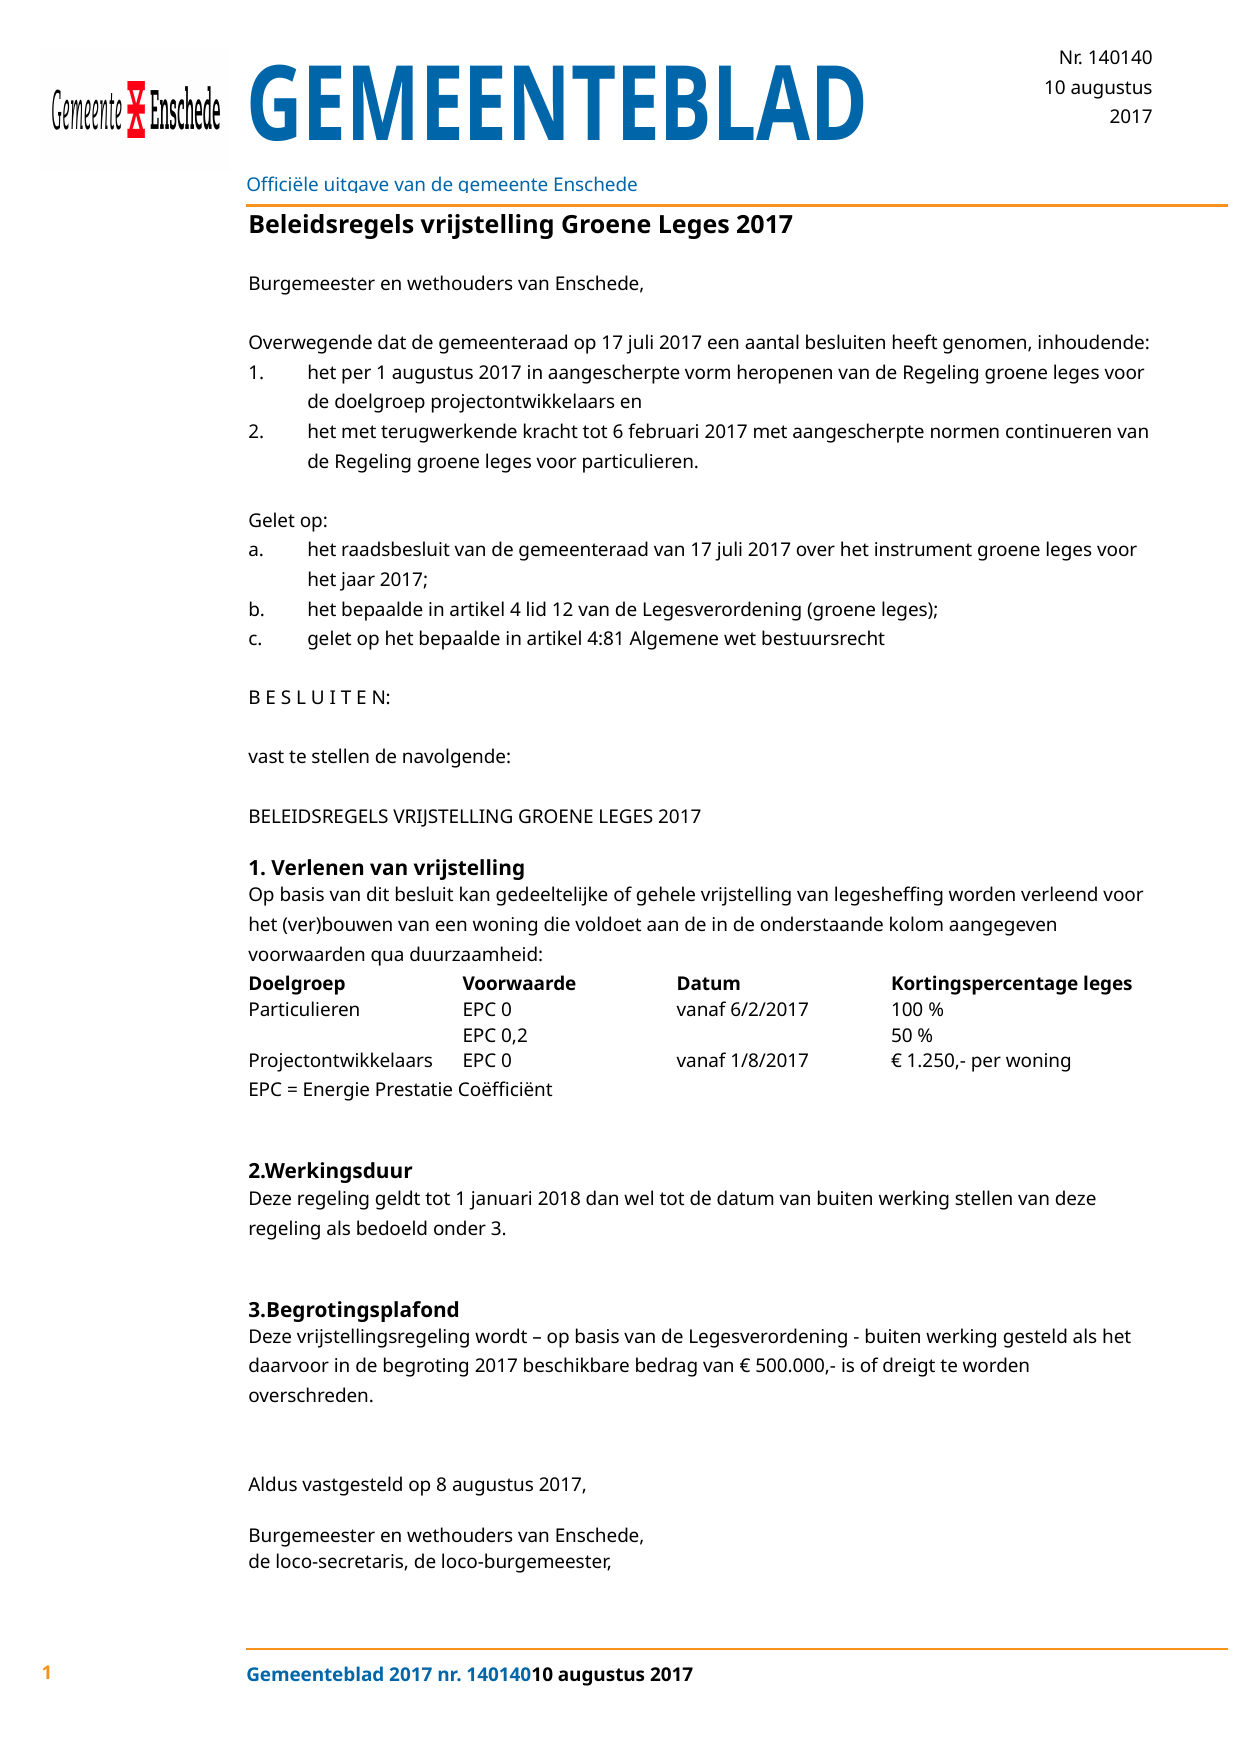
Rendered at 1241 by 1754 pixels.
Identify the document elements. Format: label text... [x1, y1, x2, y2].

table_header Kortingspercentage leges [891, 971, 1152, 996]
list het bepaalde in artikel 4 lid 12 van de Legesverordening (groene leges); [248, 596, 1152, 621]
text Op basis van dit besluit kan gedeeltelijke of gehele vrijstelling van legesheffing worden verleend voor het (ver)bouwen van een woning die voldoet aan de in de onderstaande kolom aangegeven voorwaarden qua duurzaamheid: [248, 882, 1152, 967]
table_cell EPC 0 [462, 996, 676, 1022]
table_header Voorwaarde [462, 971, 676, 996]
text Overwegende dat de gemeenteraad op 17 juli 2017 een aantal besluiten heeft genomen, inhoudende: [248, 329, 1152, 355]
text vast te stellen de navolgende: [248, 744, 1152, 769]
text 2.Werkingsduur [248, 1157, 1152, 1185]
table_cell € 1.250,- per woning [891, 1048, 1152, 1073]
text Burgemeester en wethouders van Enschede, [248, 1522, 1152, 1548]
text Beleidsregels vrijstelling Groene Leges 2017 [248, 207, 1152, 241]
table_cell Projectontwikkelaars [248, 1048, 462, 1073]
text Burgemeester en wethouders van Enschede, [248, 270, 1152, 296]
picture [41, 47, 231, 172]
text Aldus vastgesteld op 8 augustus 2017, [248, 1471, 1152, 1497]
text B E S L U I T E N: [248, 684, 1152, 710]
list gelet op het bepaalde in artikel 4:81 Algemene wet bestuursrecht [248, 625, 1152, 651]
table_header Doelgroep [248, 971, 462, 996]
list het per 1 augustus 2017 in aangescherpte vorm heropenen van de Regeling groene leges voor de doelgroep projectontwikkelaars en [248, 359, 1152, 414]
text Deze vrijstellingsregeling wordt – op basis van de Legesverordening - buiten werking gesteld als het daarvoor in de begroting 2017 beschikbare bedrag van € 500.000,- is of dreigt te worden overschreden. [248, 1323, 1152, 1408]
table_cell EPC 0,2 [462, 1022, 676, 1048]
table_cell [676, 1022, 891, 1048]
text BELEIDSREGELS VRIJSTELLING GROENE LEGES 2017 [248, 803, 1152, 828]
table_cell vanaf 1/8/2017 [676, 1048, 891, 1073]
table_cell [248, 1022, 462, 1048]
table_cell Particulieren [248, 996, 462, 1022]
list het met terugwerkende kracht tot 6 februari 2017 met aangescherpte normen continueren van de Regeling groene leges voor particulieren. [248, 418, 1152, 473]
table_cell EPC 0 [462, 1048, 676, 1073]
table_cell vanaf 6/2/2017 [676, 996, 891, 1022]
text EPC = Energie Prestatie Coëfficiënt [248, 1077, 1152, 1102]
text Gelet op: [248, 507, 1152, 533]
text de loco-secretaris, de loco-burgemeester, [248, 1548, 1152, 1574]
text 3.Begrotingsplafond [248, 1295, 1152, 1323]
text Deze regeling geldt tot 1 januari 2018 dan wel tot de datum van buiten werking stellen van deze regeling als bedoeld onder 3. [248, 1185, 1152, 1240]
table_header Datum [676, 971, 891, 996]
text 1. Verlenen van vrijstelling [248, 853, 1152, 882]
table_cell 100 % [891, 996, 1152, 1022]
list het raadsbesluit van de gemeenteraad van 17 juli 2017 over het instrument groene leges voor het jaar 2017; [248, 537, 1152, 592]
table_cell 50 % [891, 1022, 1152, 1048]
